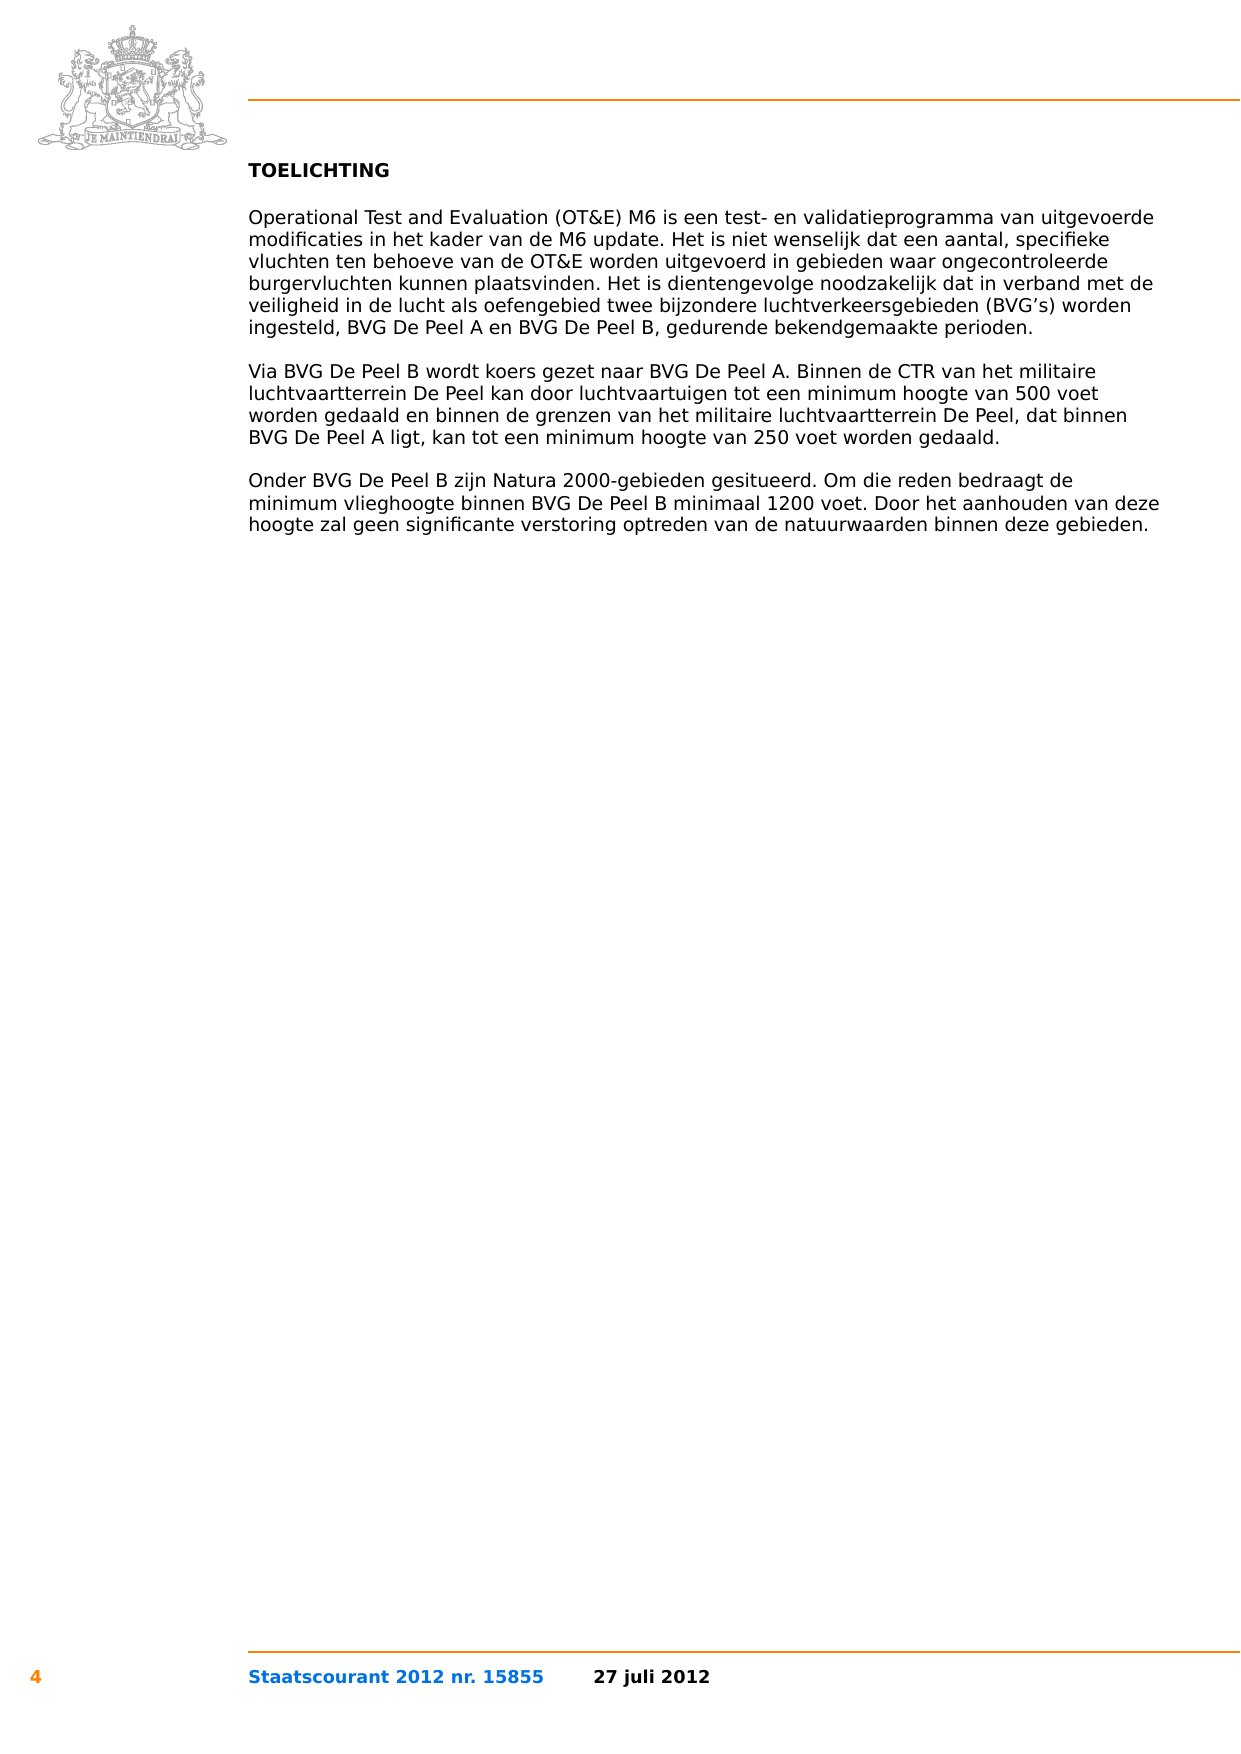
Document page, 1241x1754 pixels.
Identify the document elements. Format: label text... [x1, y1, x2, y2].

text Operational Test and Evaluation (OT&E) M6 is een test- en validatieprogramma van uitgevoerde modificaties in het kader van de M6 update. Het is niet wenselijk dat een aantal, specifieke vluchten ten behoeve van de OT&E worden uitgevoerd in gebieden waar ongecontroleerde burgervluchten kunnen plaatsvinden. Het is dientengevolge noodzakelijk dat in verband met de veiligheid in de lucht als oefengebied twee bijzondere luchtverkeersgebieden (BVG’s) worden ingesteld, BVG De Peel A en BVG De Peel B, gedurende bekendgemaakte perioden. [248, 207, 1163, 339]
text Onder BVG De Peel B zijn Natura 2000-gebieden gesitueerd. Om die reden bedraagt de minimum vlieghoogte binnen BVG De Peel B minimaal 1200 voet. Door het aanhouden van deze hoogte zal geen significante verstoring optreden van de natuurwaarden binnen deze gebieden. [248, 470, 1163, 536]
subtitle TOELICHTING [248, 160, 1163, 182]
text Via BVG De Peel B wordt koers gezet naar BVG De Peel A. Binnen de CTR van het militaire luchtvaartterrein De Peel kan door luchtvaartuigen tot een minimum hoogte van 500 voet worden gedaald en binnen de grenzen van het militaire luchtvaartterrein De Peel, dat binnen BVG De Peel A ligt, kan tot een minimum hoogte van 250 voet worden gedaald. [248, 361, 1163, 448]
picture [38, 25, 227, 150]
